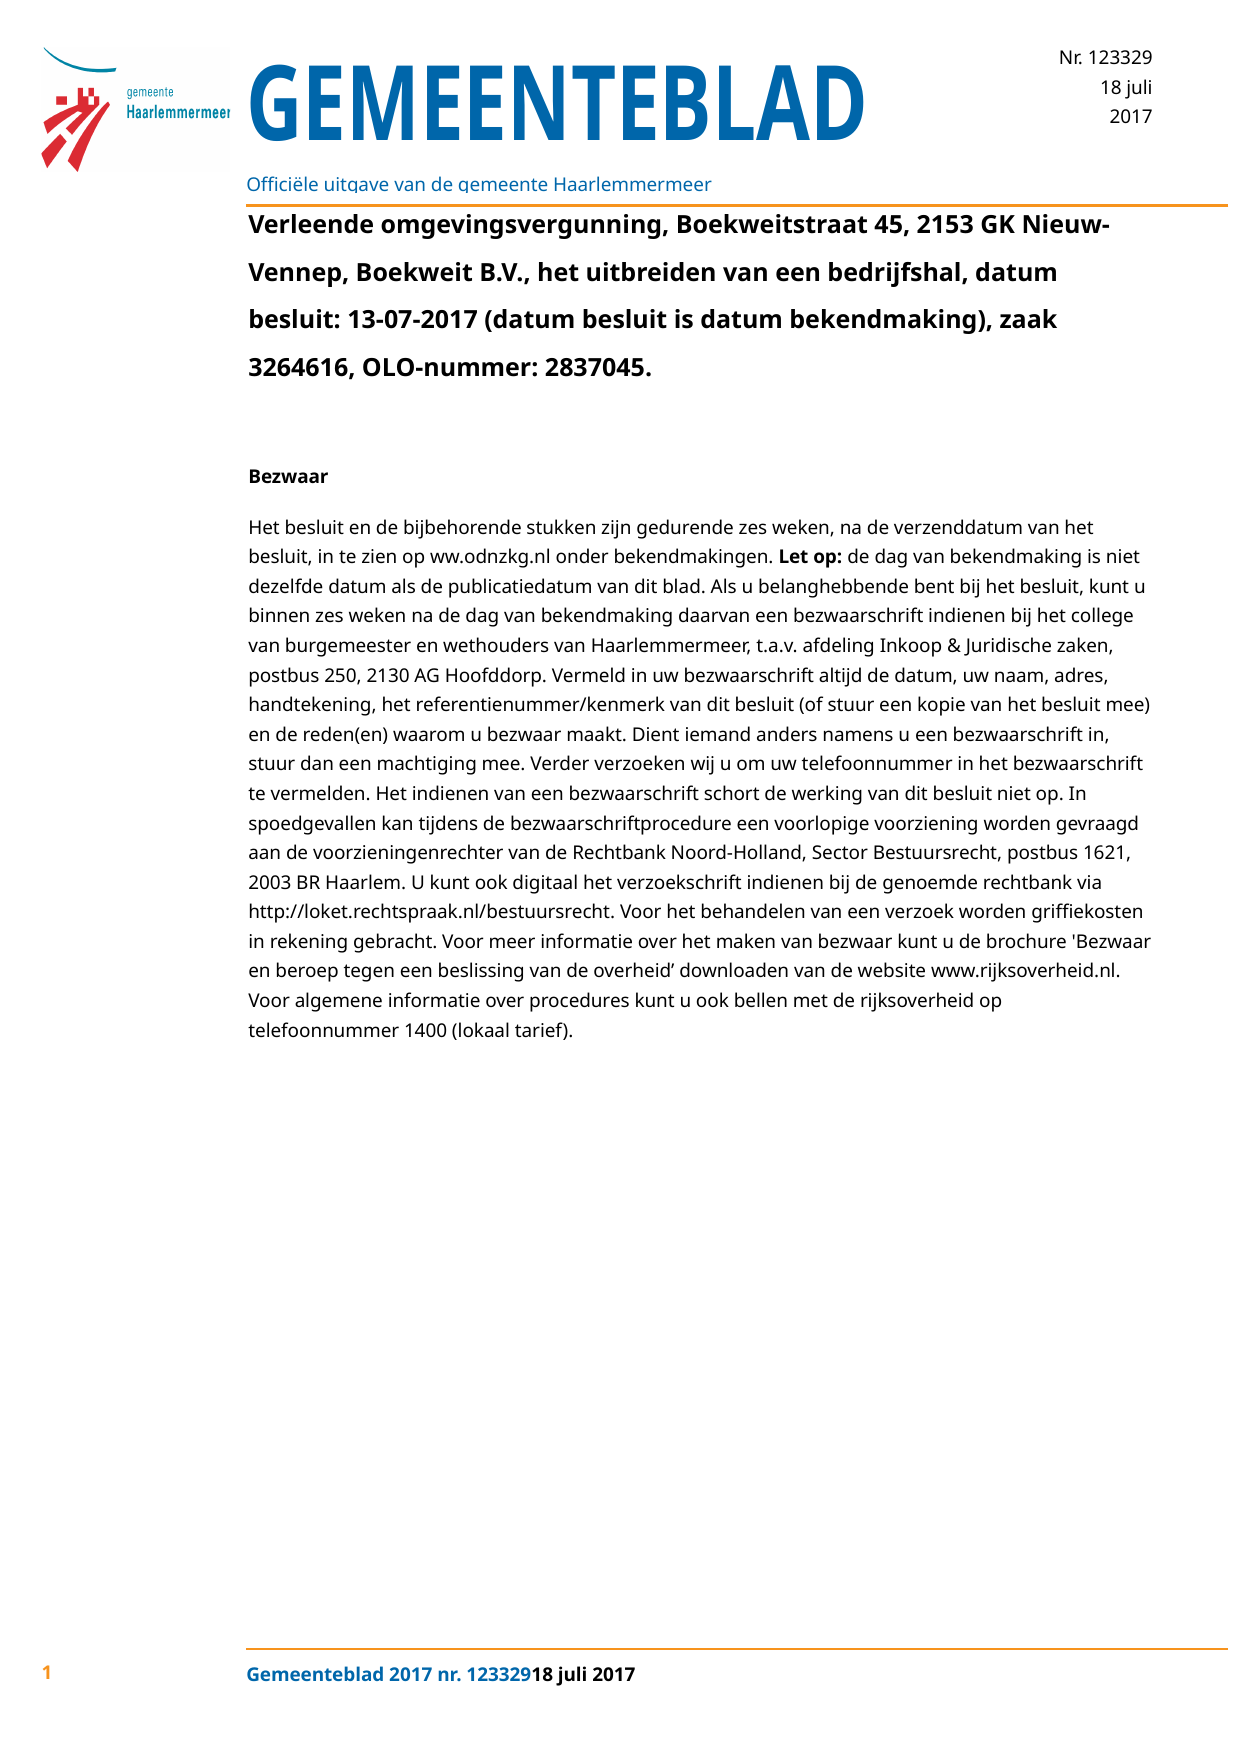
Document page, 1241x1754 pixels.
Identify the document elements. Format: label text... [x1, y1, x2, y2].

text Verleende omgevingsvergunning, Boekweitstraat 45, 2153 GK Nieuw-Vennep, Boekweit B.V., het uitbreiden van een bedrijfshal, datum besluit: 13-07-2017 (datum besluit is datum bekendmaking), zaak 3264616, OLO-nummer: 2837045. [248, 207, 1152, 384]
picture [41, 47, 231, 172]
text Het besluit en de bijbehorende stukken zijn gedurende zes weken, na de verzenddatum van het besluit, in te zien op ww.odnzkg.nl onder bekendmakingen. Let op: de dag van bekendmaking is niet dezelfde datum als de publicatiedatum van dit blad. Als u belanghebbende bent bij het besluit, kunt u binnen zes weken na de dag van bekendmaking daarvan een bezwaarschrift indienen bij het college van burgemeester en wethouders van Haarlemmermeer, t.a.v. afdeling Inkoop & Juridische zaken, postbus 250, 2130 AG Hoofddorp. Vermeld in uw bezwaarschrift altijd de datum, uw naam, adres, handtekening, het referentienummer/kenmerk van dit besluit (of stuur een kopie van het besluit mee) en de reden(en) waarom u bezwaar maakt. Dient iemand anders namens u een bezwaarschrift in, stuur dan een machtiging mee. Verder verzoeken wij u om uw telefoonnummer in het bezwaarschrift te vermelden. Het indienen van een bezwaarschrift schort de werking van dit besluit niet op. In spoedgevallen kan tijdens de bezwaarschriftprocedure een voorlopige voorziening worden gevraagd aan de voorzieningenrechter van de Rechtbank Noord-Holland, Sector Bestuursrecht, postbus 1621, 2003 BR Haarlem. U kunt ook digitaal het verzoekschrift indienen bij de genoemde rechtbank via http://loket.rechtspraak.nl/bestuursrecht. Voor het behandelen van een verzoek worden griffiekosten in rekening gebracht. Voor meer informatie over het maken van bezwaar kunt u de brochure 'Bezwaar en beroep tegen een beslissing van de overheid’ downloaden van de website www.rijksoverheid.nl. Voor algemene informatie over procedures kunt u ook bellen met de rijksoverheid op telefoonnummer 1400 (lokaal tarief). [248, 514, 1152, 1043]
text Bezwaar [248, 463, 1152, 489]
